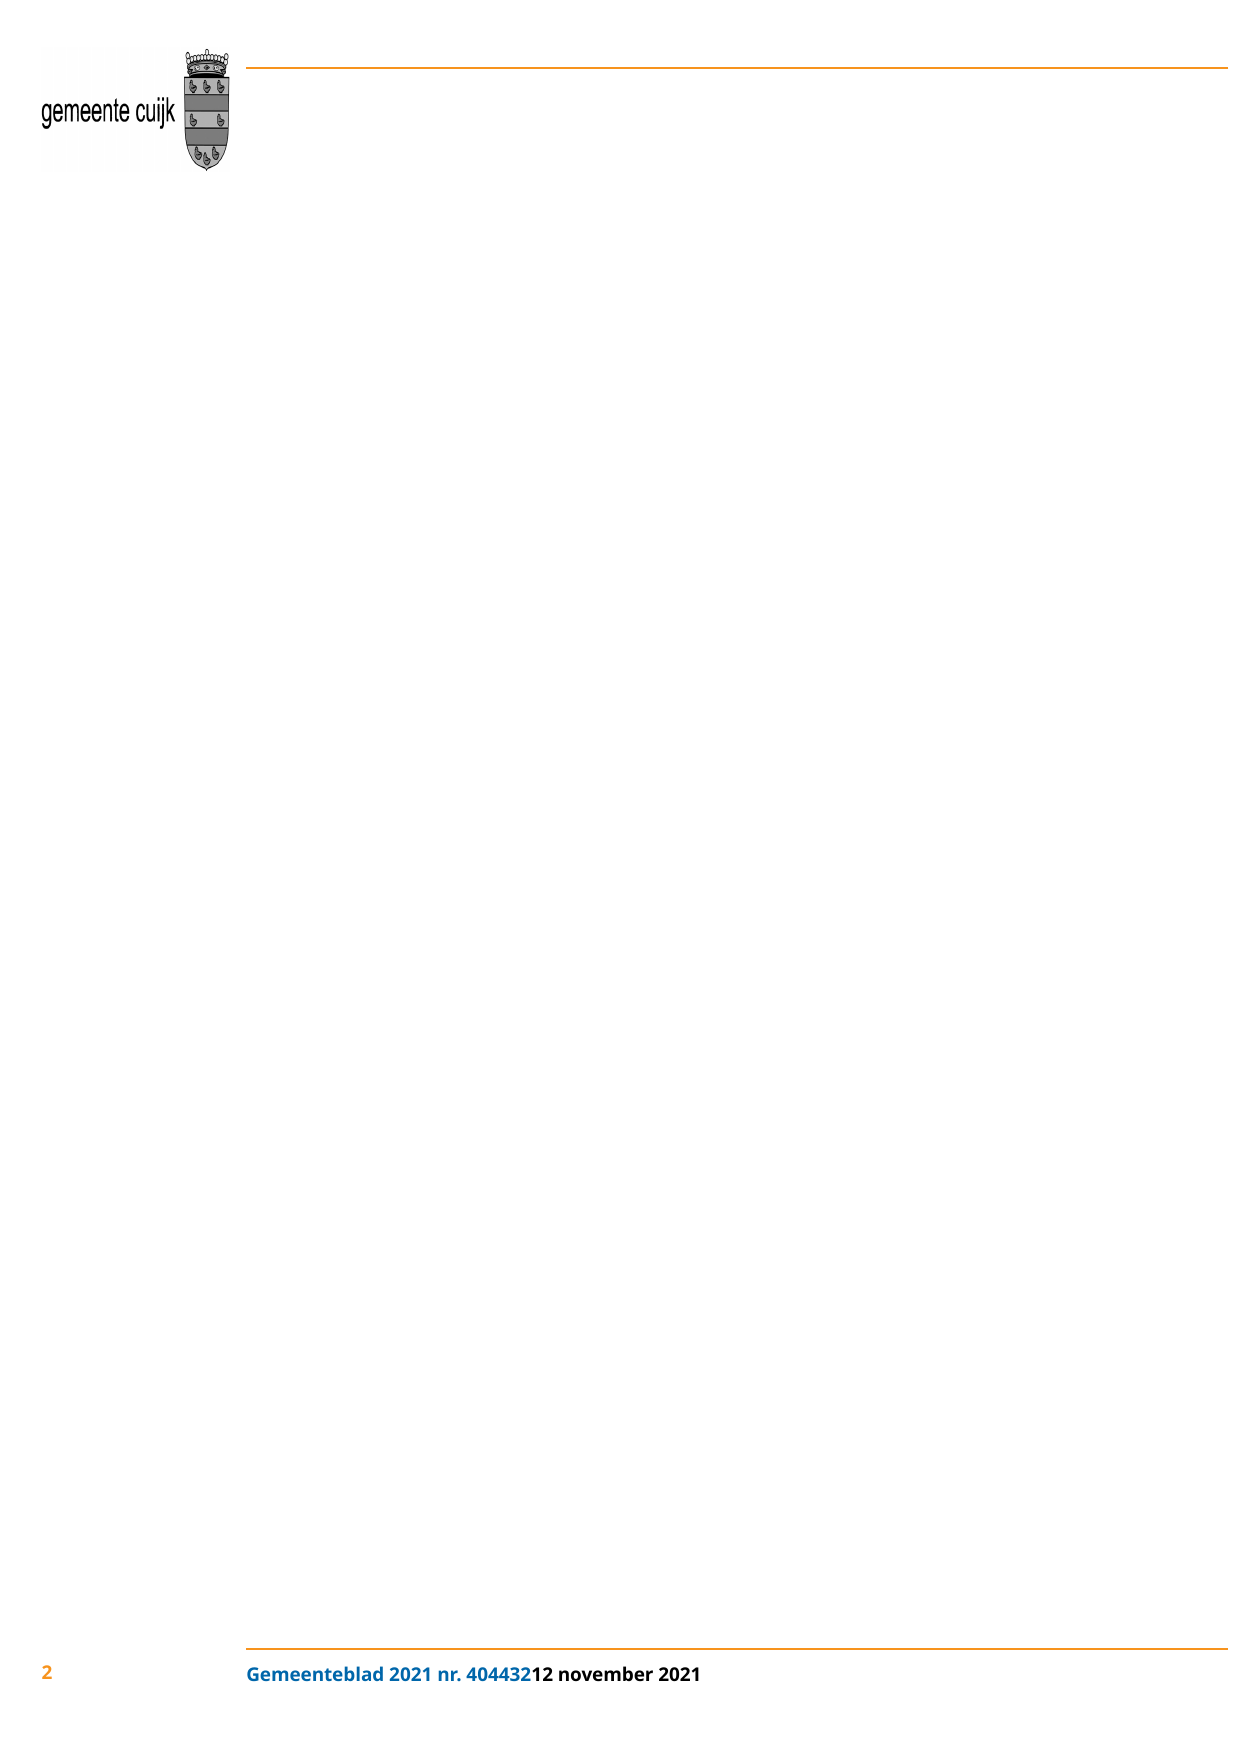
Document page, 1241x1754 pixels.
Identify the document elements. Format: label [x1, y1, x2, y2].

picture [41, 47, 231, 172]
